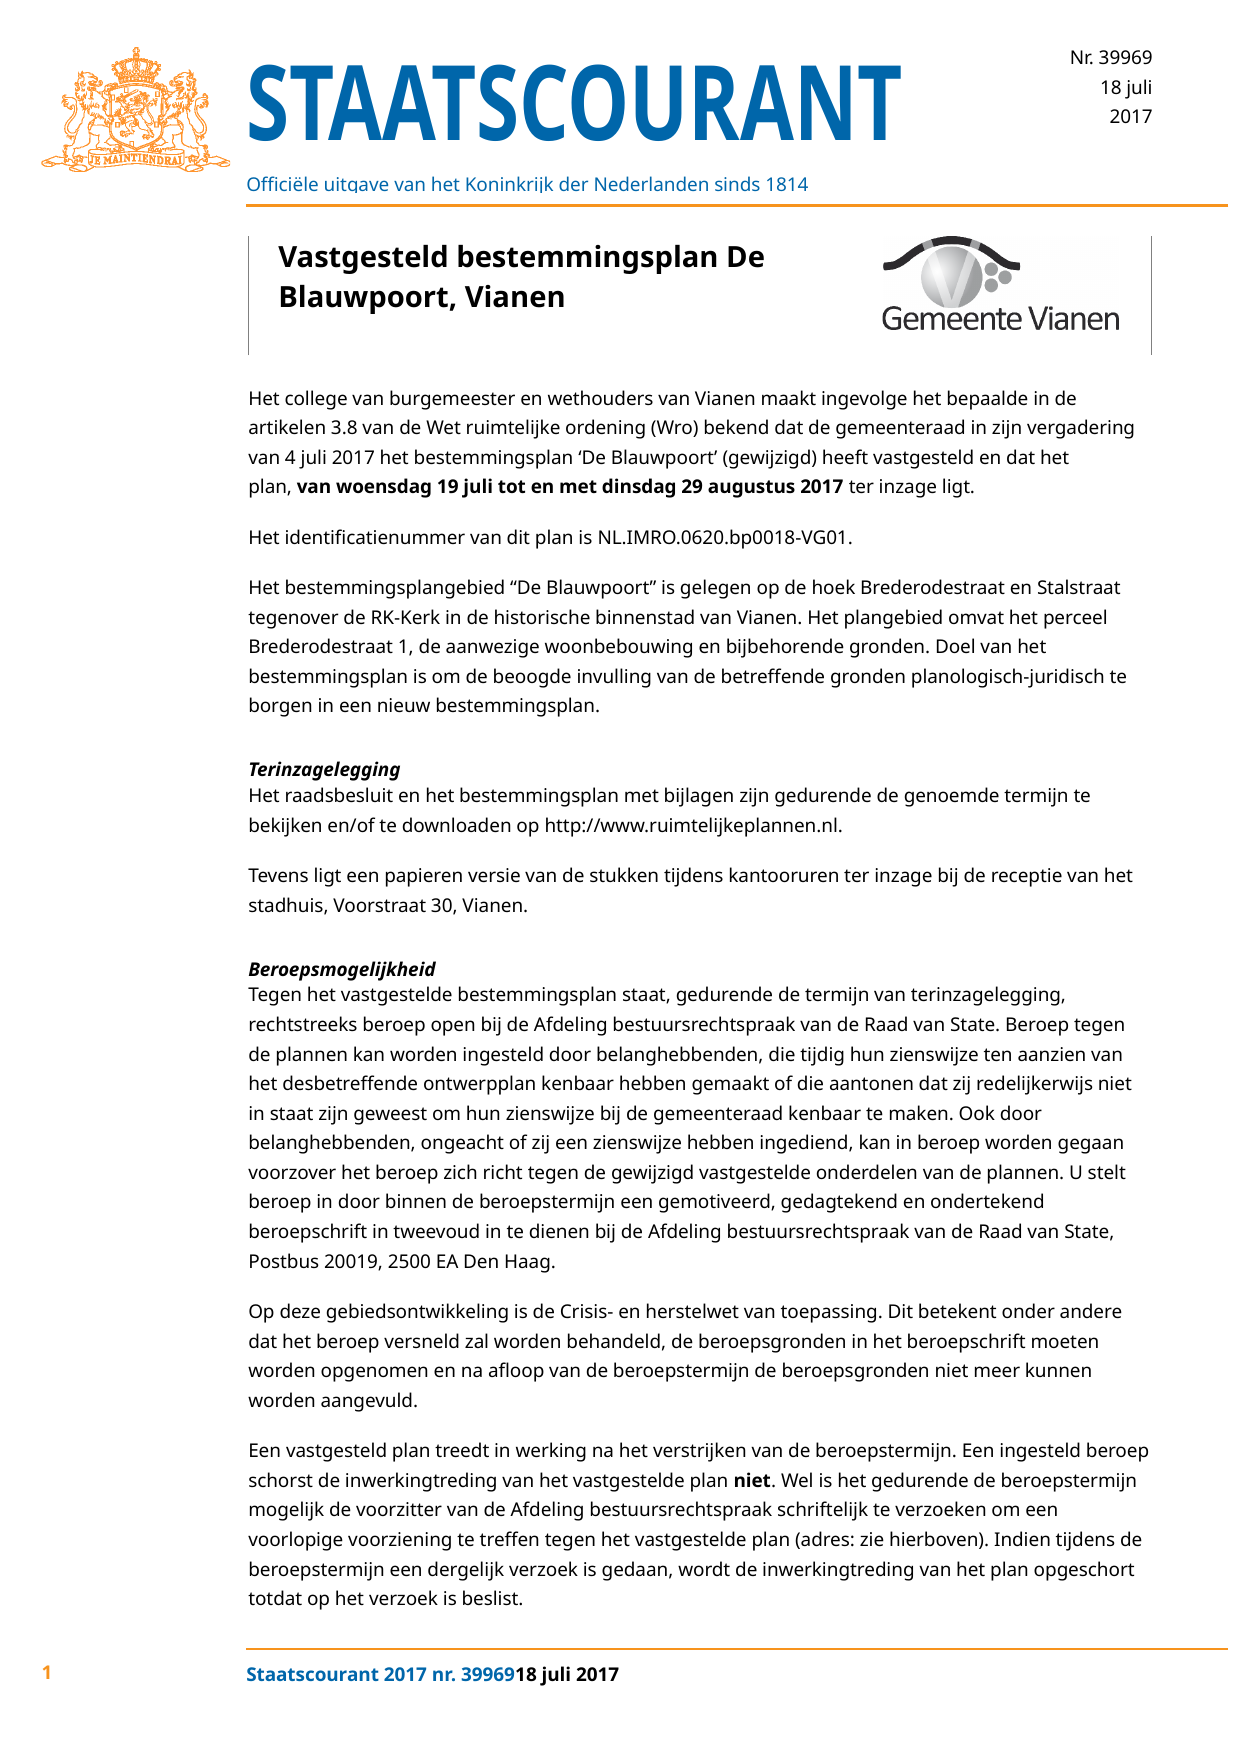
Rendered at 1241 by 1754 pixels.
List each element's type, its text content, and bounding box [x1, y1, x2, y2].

table_header Vastgesteld bestemmingsplan De Blauwpoort, Vianen [249, 236, 850, 355]
text Terinzagelegging [248, 757, 1152, 782]
picture [41, 47, 231, 172]
text Beroepsmogelijkheid [248, 956, 1152, 982]
text Het raadsbesluit en het bestemmingsplan met bijlagen zijn gedurende de genoemde termijn te bekijken en/of te downloaden op http://www.ruimtelijkeplannen.nl. [248, 782, 1152, 838]
text Het bestemmingsplangebied “De Blauwpoort” is gelegen op de hoek Brederodestraat en Stalstraat tegenover de RK-Kerk in de historische binnenstad van Vianen. Het plangebied omvat het perceel Brederodestraat 1, de aanwezige woonbebouwing en bijbehorende gronden. Doel van het bestemmingsplan is om de beoogde invulling van de betreffende gronden planologisch-juridisch te borgen in een nieuw bestemmingsplan. [248, 574, 1152, 718]
text Tegen het vastgestelde bestemmingsplan staat, gedurende de termijn van terinzagelegging, rechtstreeks beroep open bij de Afdeling bestuursrechtspraak van de Raad van State. Beroep tegen de plannen kan worden ingesteld door belanghebbenden, die tijdig hun zienswijze ten aanzien van het desbetreffende ontwerpplan kenbaar hebben gemaakt of die aantonen dat zij redelijkerwijs niet in staat zijn geweest om hun zienswijze bij de gemeenteraad kenbaar te maken. Ook door belanghebbenden, ongeacht of zij een zienswijze hebben ingediend, kan in beroep worden gegaan voorzover het beroep zich richt tegen de gewijzigd vastgestelde onderdelen van de plannen. U stelt beroep in door binnen de beroepstermijn een gemotiveerd, gedagtekend en ondertekend beroepschrift in tweevoud in te dienen bij de Afdeling bestuursrechtspraak van de Raad van State, Postbus 20019, 2500 EA Den Haag. [248, 982, 1152, 1274]
table_header [1119, 236, 1151, 329]
text Tevens ligt een papieren versie van de stukken tijdens kantooruren ter inzage bij de receptie van het stadhuis, Voorstraat 30, Vianen. [248, 862, 1152, 918]
text Het identificatienummer van dit plan is NL.IMRO.0620.bp0018-VG01. [248, 524, 1152, 550]
picture [882, 236, 1119, 330]
text Het college van burgemeester en wethouders van Vianen maakt ingevolge het bepaalde in de artikelen 3.8 van de Wet ruimtelijke ordening (Wro) bekend dat de gemeenteraad in zijn vergadering van 4 juli 2017 het bestemmingsplan ‘De Blauwpoort’ (gewijzigd) heeft vastgesteld en dat het plan, van woensdag 19 juli tot en met dinsdag 29 augustus 2017 ter inzage ligt. [248, 385, 1152, 499]
table_header [850, 236, 882, 329]
text Een vastgesteld plan treedt in werking na het verstrijken van de beroepstermijn. Een ingesteld beroep schorst de inwerkingtreding van het vastgestelde plan niet. Wel is het gedurende de beroepstermijn mogelijk de voorzitter van de Afdeling bestuursrechtspraak schriftelijk te verzoeken om een voorlopige voorziening te treffen tegen het vastgestelde plan (adres: zie hierboven). Indien tijdens de beroepstermijn een dergelijk verzoek is gedaan, wordt de inwerkingtreding van het plan opgeschort totdat op het verzoek is beslist. [248, 1437, 1152, 1611]
text Op deze gebiedsontwikkeling is de Crisis- en herstelwet van toepassing. Dit betekent onder andere dat het beroep versneld zal worden behandeld, de beroepsgronden in het beroepschrift moeten worden opgenomen en na afloop van de beroepstermijn de beroepsgronden niet meer kunnen worden aangevuld. [248, 1298, 1152, 1413]
table_header [850, 330, 1151, 355]
